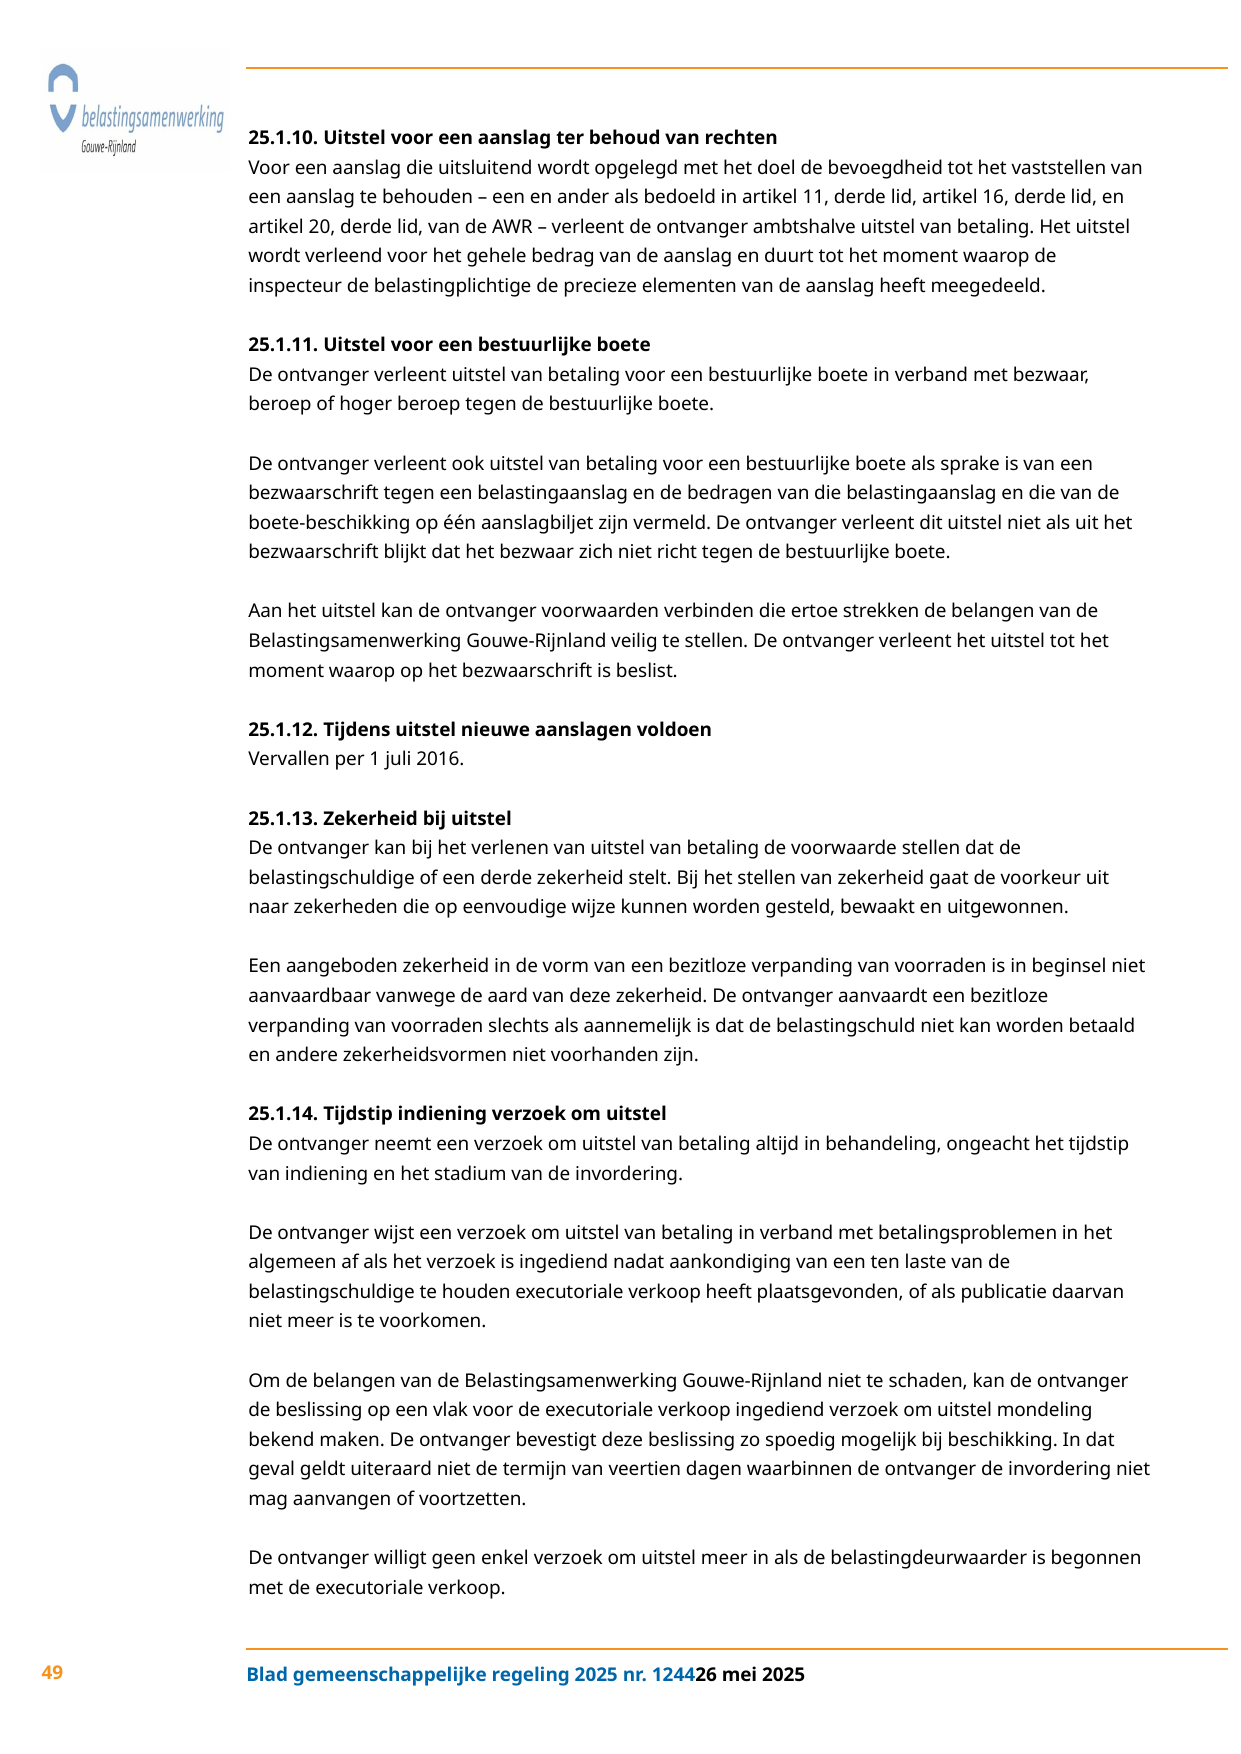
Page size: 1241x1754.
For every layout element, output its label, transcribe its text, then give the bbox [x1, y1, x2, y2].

text De ontvanger neemt een verzoek om uitstel van betaling altijd in behandeling, ongeacht het tijdstip van indiening en het stadium van de invordering. [248, 1130, 1152, 1186]
text Om de belangen van de Belastingsamenwerking Gouwe-Rijnland niet te schaden, kan de ontvanger de beslissing op een vlak voor de executoriale verkoop ingediend verzoek om uitstel mondeling bekend maken. De ontvanger bevestigt deze beslissing zo spoedig mogelijk bij beschikking. In dat geval geldt uiteraard niet de termijn van veertien dagen waarbinnen de ontvanger de invordering niet mag aanvangen of voortzetten. [248, 1367, 1152, 1511]
text 25.1.10. Uitstel voor een aanslag ter behoud van rechten [248, 124, 1152, 150]
text 25.1.12. Tijdens uitstel nieuwe aanslagen voldoen [248, 716, 1152, 742]
text 25.1.13. Zekerheid bij uitstel [248, 805, 1152, 831]
text Een aangeboden zekerheid in de vorm van een bezitloze verpanding van voorraden is in beginsel niet aanvaardbaar vanwege de aard van deze zekerheid. De ontvanger aanvaardt een bezitloze verpanding van voorraden slechts als aannemelijk is dat de belastingschuld niet kan worden betaald en andere zekerheidsvormen niet voorhanden zijn. [248, 953, 1152, 1067]
text De ontvanger kan bij het verlenen van uitstel van betaling de voorwaarde stellen dat de belastingschuldige of een derde zekerheid stelt. Bij het stellen van zekerheid gaat de voorkeur uit naar zekerheden die op eenvoudige wijze kunnen worden gesteld, bewaakt en uitgewonnen. [248, 834, 1152, 919]
text De ontvanger verleent uitstel van betaling voor een bestuurlijke boete in verband met bezwaar, beroep of hoger beroep tegen de bestuurlijke boete. [248, 361, 1152, 416]
text De ontvanger wijst een verzoek om uitstel van betaling in verband met betalingsproblemen in het algemeen af als het verzoek is ingediend nadat aankondiging van een ten laste van de belastingschuldige te houden executoriale verkoop heeft plaatsgevonden, of als publicatie daarvan niet meer is te voorkomen. [248, 1219, 1152, 1333]
text De ontvanger verleent ook uitstel van betaling voor een bestuurlijke boete als sprake is van een bezwaarschrift tegen een belastingaanslag en de bedragen van die belastingaanslag en die van de boete-beschikking op één aanslagbiljet zijn vermeld. De ontvanger verleent dit uitstel niet als uit het bezwaarschrift blijkt dat het bezwaar zich niet richt tegen de bestuurlijke boete. [248, 450, 1152, 564]
text 25.1.14. Tijdstip indiening verzoek om uitstel [248, 1101, 1152, 1126]
picture [41, 47, 231, 172]
text De ontvanger willigt geen enkel verzoek om uitstel meer in als de belastingdeurwaarder is begonnen met de executoriale verkoop. [248, 1544, 1152, 1600]
text Vervallen per 1 juli 2016. [248, 746, 1152, 771]
text 25.1.11. Uitstel voor een bestuurlijke boete [248, 331, 1152, 357]
text Aan het uitstel kan de ontvanger voorwaarden verbinden die ertoe strekken de belangen van de Belastingsamenwerking Gouwe-Rijnland veilig te stellen. De ontvanger verleent het uitstel tot het moment waarop op het bezwaarschrift is beslist. [248, 598, 1152, 683]
text Voor een aanslag die uitsluitend wordt opgelegd met het doel de bevoegdheid tot het vaststellen van een aanslag te behouden – een en ander als bedoeld in artikel 11, derde lid, artikel 16, derde lid, en artikel 20, derde lid, van de AWR – verleent de ontvanger ambtshalve uitstel van betaling. Het uitstel wordt verleend voor het gehele bedrag van de aanslag en duurt tot het moment waarop de inspecteur de belastingplichtige de precieze elementen van de aanslag heeft meegedeeld. [248, 154, 1152, 298]
